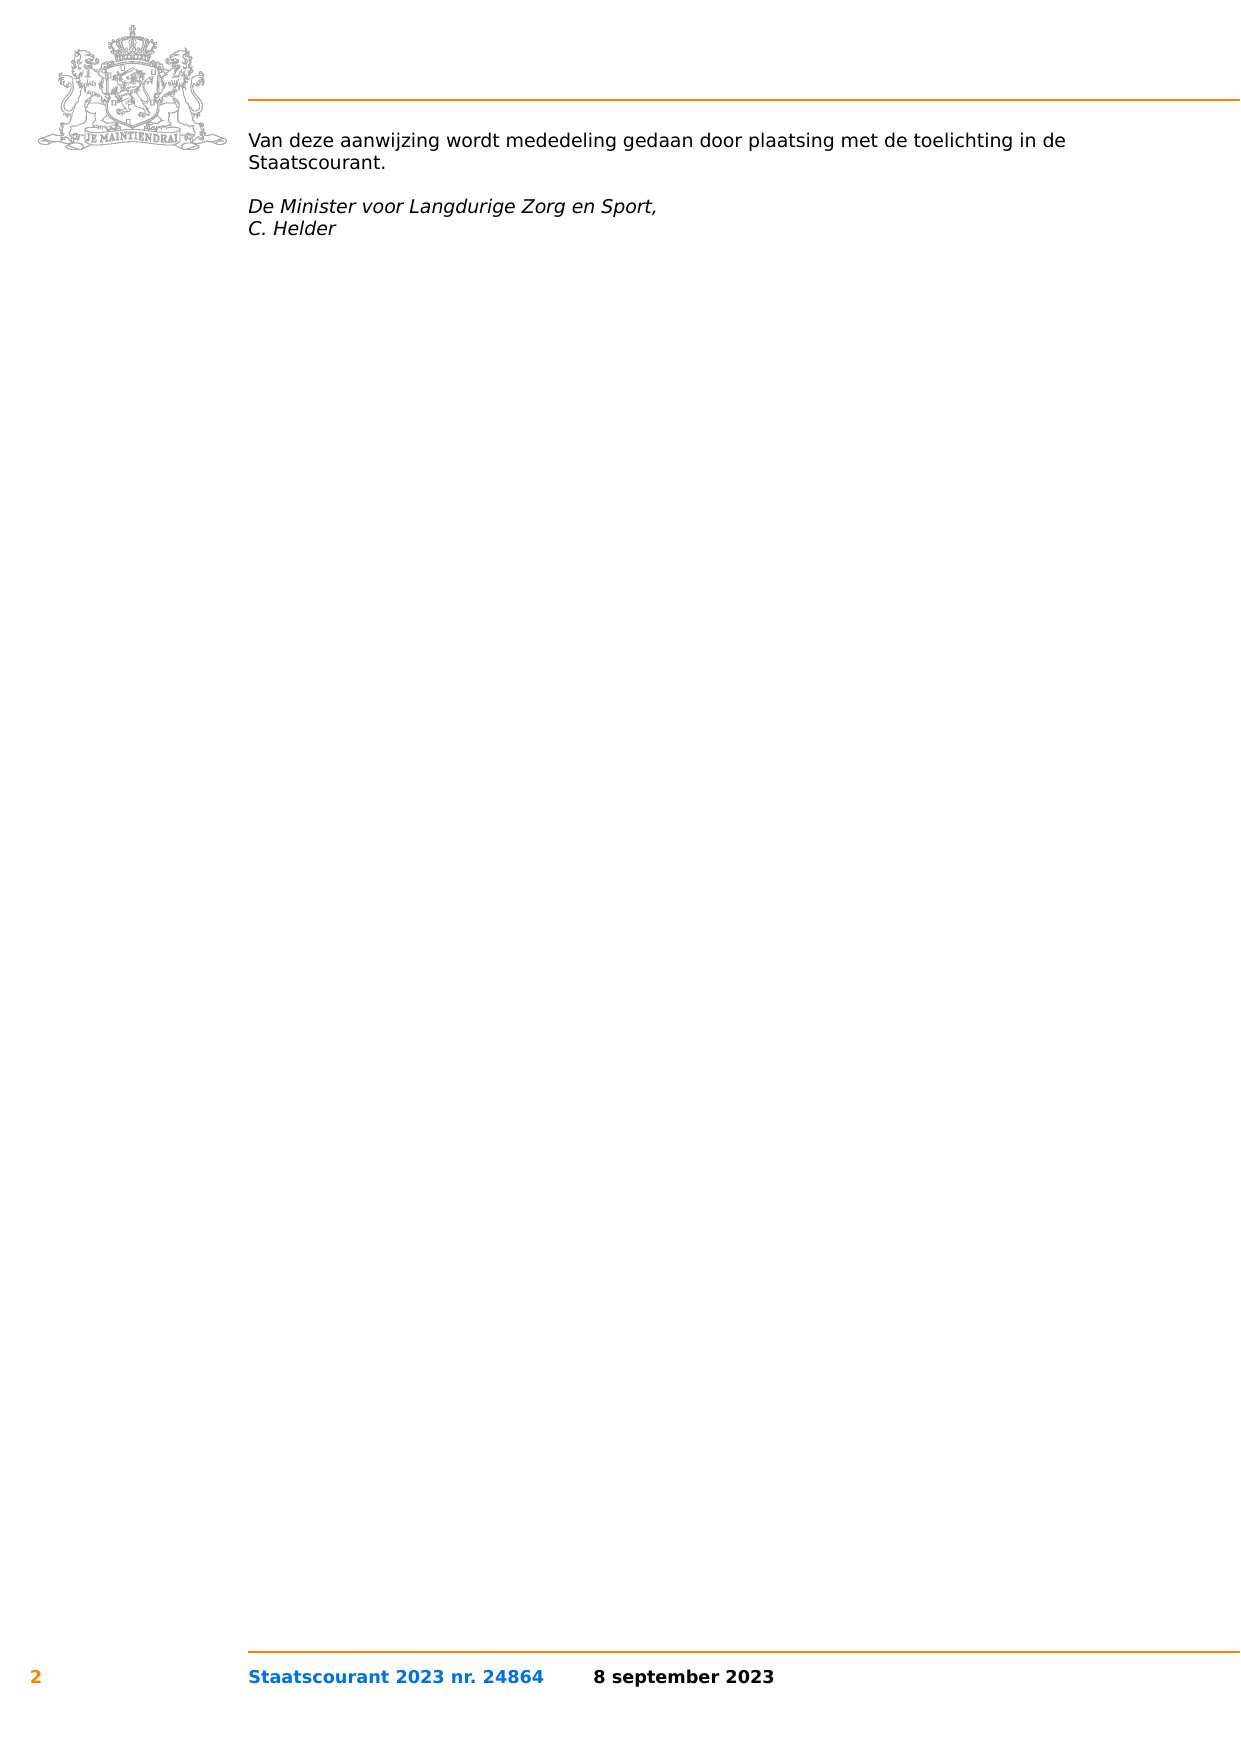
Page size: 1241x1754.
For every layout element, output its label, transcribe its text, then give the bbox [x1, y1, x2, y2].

picture [38, 25, 227, 150]
text De Minister voor Langdurige Zorg en Sport, C. Helder [248, 196, 1163, 240]
text Van deze aanwijzing wordt mededeling gedaan door plaatsing met de toelichting in de Staatscourant. [248, 130, 1163, 174]
